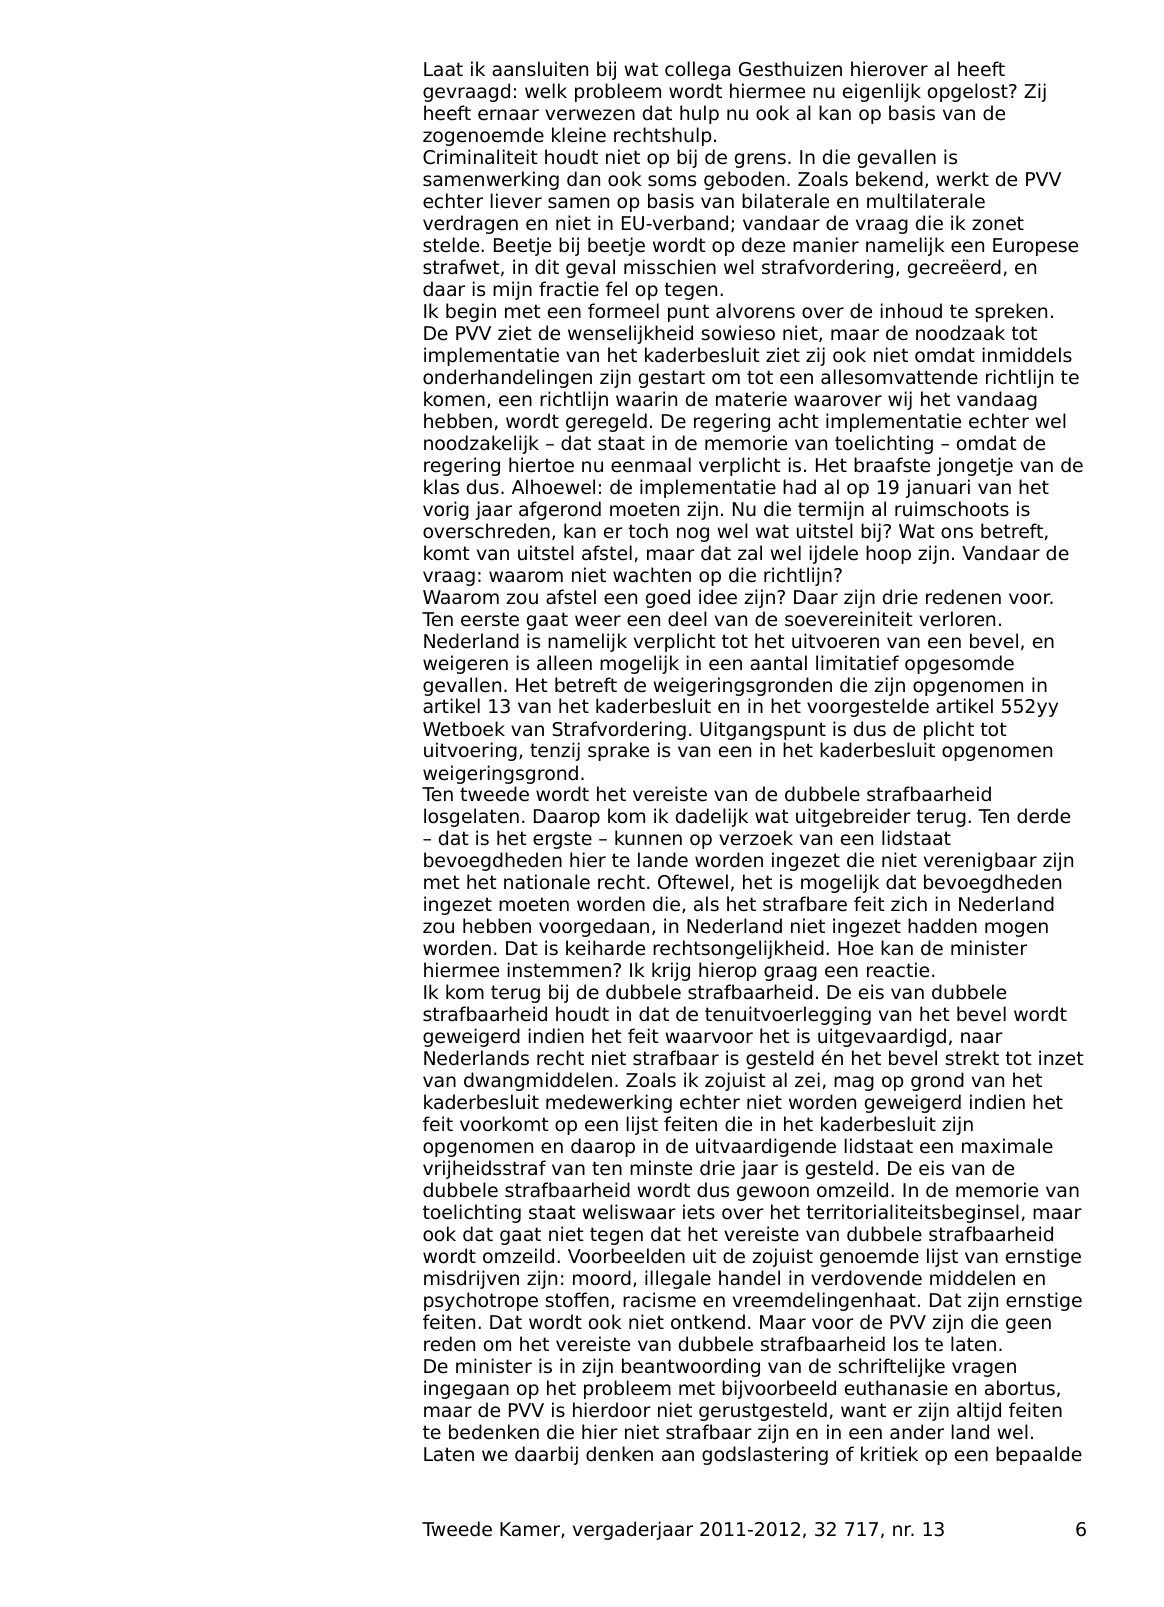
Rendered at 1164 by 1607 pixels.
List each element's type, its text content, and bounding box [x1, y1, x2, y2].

text Ik kom terug bij de dubbele strafbaarheid. De eis van dubbele strafbaarheid houdt in dat de tenuitvoerlegging van het bevel wordt geweigerd indien het feit waarvoor het is uitgevaardigd, naar Nederlands recht niet strafbaar is gesteld én het bevel strekt tot inzet van dwangmiddelen. Zoals ik zojuist al zei, mag op grond van het kaderbesluit medewerking echter niet worden geweigerd indien het feit voorkomt op een lijst feiten die in het kaderbesluit zijn opgenomen en daarop in de uitvaardigende lidstaat een maximale vrijheidsstraf van ten minste drie jaar is gesteld. De eis van de dubbele strafbaarheid wordt dus gewoon omzeild. In de memorie van toelichting staat weliswaar iets over het territorialiteitsbeginsel, maar ook dat gaat niet tegen dat het vereiste van dubbele strafbaarheid wordt omzeild. Voorbeelden uit de zojuist genoemde lijst van ernstige misdrijven zijn: moord, illegale handel in verdovende middelen en psychotrope stoffen, racisme en vreemdelingenhaat. Dat zijn ernstige feiten. Dat wordt ook niet ontkend. Maar voor de PVV zijn die geen reden om het vereiste van dubbele strafbaarheid los te laten. [422, 982, 1087, 1356]
text Waarom zou afstel een goed idee zijn? Daar zijn drie redenen voor. Ten eerste gaat weer een deel van de soevereiniteit verloren. Nederland is namelijk verplicht tot het uitvoeren van een bevel, en weigeren is alleen mogelijk in een aantal limitatief opgesomde gevallen. Het betreft de weigeringsgronden die zijn opgenomen in artikel 13 van het kaderbesluit en in het voorgestelde artikel 552yy Wetboek van Strafvordering. Uitgangspunt is dus de plicht tot uitvoering, tenzij sprake is van een in het kaderbesluit opgenomen weigeringsgrond. [422, 587, 1087, 784]
text Ten tweede wordt het vereiste van de dubbele strafbaarheid losgelaten. Daarop kom ik dadelijk wat uitgebreider terug. Ten derde – dat is het ergste – kunnen op verzoek van een lidstaat bevoegdheden hier te lande worden ingezet die niet verenigbaar zijn met het nationale recht. Oftewel, het is mogelijk dat bevoegdheden ingezet moeten worden die, als het strafbare feit zich in Nederland zou hebben voorgedaan, in Nederland niet ingezet hadden mogen worden. Dat is keiharde rechtsongelijkheid. Hoe kan de minister hiermee instemmen? Ik krijg hierop graag een reactie. [422, 784, 1087, 982]
text De minister is in zijn beantwoording van de schriftelijke vragen ingegaan op het probleem met bijvoorbeeld euthanasie en abortus, maar de PVV is hierdoor niet gerustgesteld, want er zijn altijd feiten te bedenken die hier niet strafbaar zijn en in een ander land wel. Laten we daarbij denken aan godslastering of kritiek op een bepaalde [422, 1356, 1087, 1466]
text Ik begin met een formeel punt alvorens over de inhoud te spreken. De PVV ziet de wenselijkheid sowieso niet, maar de noodzaak tot implementatie van het kaderbesluit ziet zij ook niet omdat inmiddels onderhandelingen zijn gestart om tot een allesomvattende richtlijn te komen, een richtlijn waarin de materie waarover wij het vandaag hebben, wordt geregeld. De regering acht implementatie echter wel noodzakelijk – dat staat in de memorie van toelichting – omdat de regering hiertoe nu eenmaal verplicht is. Het braafste jongetje van de klas dus. Alhoewel: de implementatie had al op 19 januari van het vorig jaar afgerond moeten zijn. Nu die termijn al ruimschoots is overschreden, kan er toch nog wel wat uitstel bij? Wat ons betreft, komt van uitstel afstel, maar dat zal wel ijdele hoop zijn. Vandaar de vraag: waarom niet wachten op die richtlijn? [422, 301, 1087, 587]
text Laat ik aansluiten bij wat collega Gesthuizen hierover al heeft gevraagd: welk probleem wordt hiermee nu eigenlijk opgelost? Zij heeft ernaar verwezen dat hulp nu ook al kan op basis van de zogenoemde kleine rechtshulp. [422, 59, 1087, 147]
text Criminaliteit houdt niet op bij de grens. In die gevallen is samenwerking dan ook soms geboden. Zoals bekend, werkt de PVV echter liever samen op basis van bilaterale en multilaterale verdragen en niet in EU-verband; vandaar de vraag die ik zonet stelde. Beetje bij beetje wordt op deze manier namelijk een Europese strafwet, in dit geval misschien wel strafvordering, gecreëerd, en daar is mijn fractie fel op tegen. [422, 147, 1087, 301]
